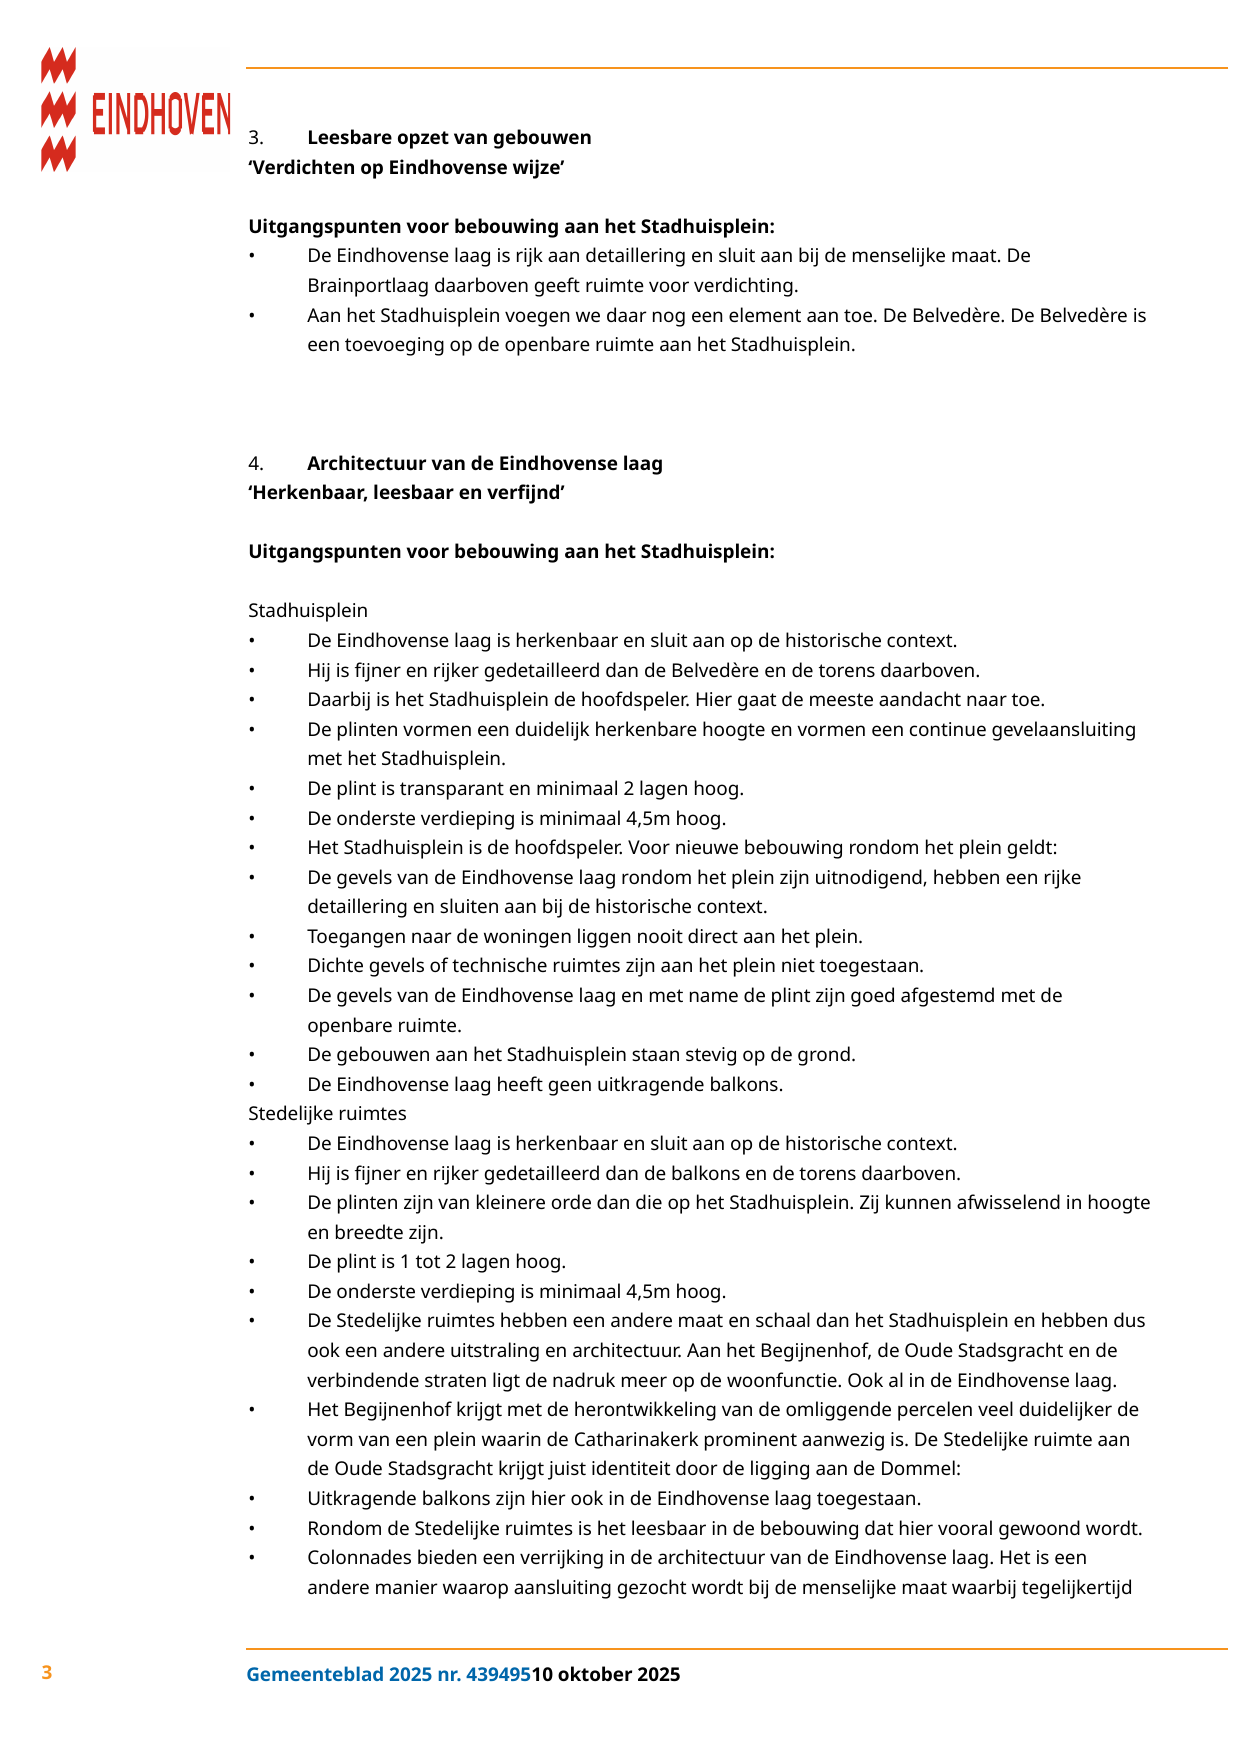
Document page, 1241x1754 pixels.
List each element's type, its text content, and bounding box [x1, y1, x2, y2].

list De Eindhovense laag is rijk aan detaillering en sluit aan bij de menselijke maat. De Brainportlaag daarboven geeft ruimte voor verdichting. [248, 243, 1152, 298]
list De plinten vormen een duidelijk herkenbare hoogte en vormen een continue gevelaansluiting met het Stadhuisplein. [248, 716, 1152, 771]
list De Eindhovense laag is herkenbaar en sluit aan op de historische context. [248, 1130, 1152, 1156]
list De plint is 1 tot 2 lagen hoog. [248, 1248, 1152, 1274]
picture [41, 47, 231, 172]
list De Eindhovense laag heeft geen uitkragende balkons. [248, 1071, 1152, 1097]
text Stedelijke ruimtes [248, 1101, 1152, 1126]
list De gevels van de Eindhovense laag rondom het plein zijn uitnodigend, hebben een rijke detaillering en sluiten aan bij de historische context. [248, 864, 1152, 919]
list De onderste verdieping is minimaal 4,5m hoog. [248, 805, 1152, 831]
text Uitgangspunten voor bebouwing aan het Stadhuisplein: [248, 538, 1152, 564]
list Architectuur van de Eindhovense laag [248, 450, 1152, 476]
list Leesbare opzet van gebouwen [248, 124, 1152, 150]
text Uitgangspunten voor bebouwing aan het Stadhuisplein: [248, 213, 1152, 239]
list Rondom de Stedelijke ruimtes is het leesbaar in de bebouwing dat hier vooral gewoond wordt. [248, 1515, 1152, 1541]
list De plinten zijn van kleinere orde dan die op het Stadhuisplein. Zij kunnen afwisselend in hoogte en breedte zijn. [248, 1189, 1152, 1245]
text Stadhuisplein [248, 598, 1152, 623]
list De gebouwen aan het Stadhuisplein staan stevig op de grond. [248, 1041, 1152, 1067]
list Het Begijnenhof krijgt met de herontwikkeling van de omliggende percelen veel duidelijker de vorm van een plein waarin de Catharinakerk prominent aanwezig is. De Stedelijke ruimte aan de Oude Stadsgracht krijgt juist identiteit door de ligging aan de Dommel: [248, 1396, 1152, 1481]
list Hij is fijner en rijker gedetailleerd dan de balkons en de torens daarboven. [248, 1160, 1152, 1186]
list De gevels van de Eindhovense laag en met name de plint zijn goed afgestemd met de openbare ruimte. [248, 982, 1152, 1038]
list Daarbij is het Stadhuisplein de hoofdspeler. Hier gaat de meeste aandacht naar toe. [248, 686, 1152, 712]
list Colonnades bieden een verrijking in de architectuur van de Eindhovense laag. Het is een andere manier waarop aansluiting gezocht wordt bij de menselijke maat waarbij tegelijkertijd [248, 1544, 1152, 1600]
list Aan het Stadhuisplein voegen we daar nog een element aan toe. De Belvedère. De Belvedère is een toevoeging op de openbare ruimte aan het Stadhuisplein. [248, 302, 1152, 357]
list De Eindhovense laag is herkenbaar en sluit aan op de historische context. [248, 627, 1152, 653]
list Dichte gevels of technische ruimtes zijn aan het plein niet toegestaan. [248, 953, 1152, 978]
list De plint is transparant en minimaal 2 lagen hoog. [248, 775, 1152, 801]
list De Stedelijke ruimtes hebben een andere maat en schaal dan het Stadhuisplein en hebben dus ook een andere uitstraling en architectuur. Aan het Begijnenhof, de Oude Stadsgracht en de verbindende straten ligt de nadruk meer op de woonfunctie. Ook al in de Eindhovense laag. [248, 1308, 1152, 1393]
list Toegangen naar de woningen liggen nooit direct aan het plein. [248, 923, 1152, 949]
list Het Stadhuisplein is de hoofdspeler. Voor nieuwe bebouwing rondom het plein geldt: [248, 834, 1152, 860]
list De onderste verdieping is minimaal 4,5m hoog. [248, 1278, 1152, 1304]
list Uitkragende balkons zijn hier ook in de Eindhovense laag toegestaan. [248, 1485, 1152, 1511]
text ‘Verdichten op Eindhovense wijze’ [248, 154, 1152, 180]
text ‘Herkenbaar, leesbaar en verfijnd’ [248, 479, 1152, 505]
list Hij is fijner en rijker gedetailleerd dan de Belvedère en de torens daarboven. [248, 657, 1152, 683]
